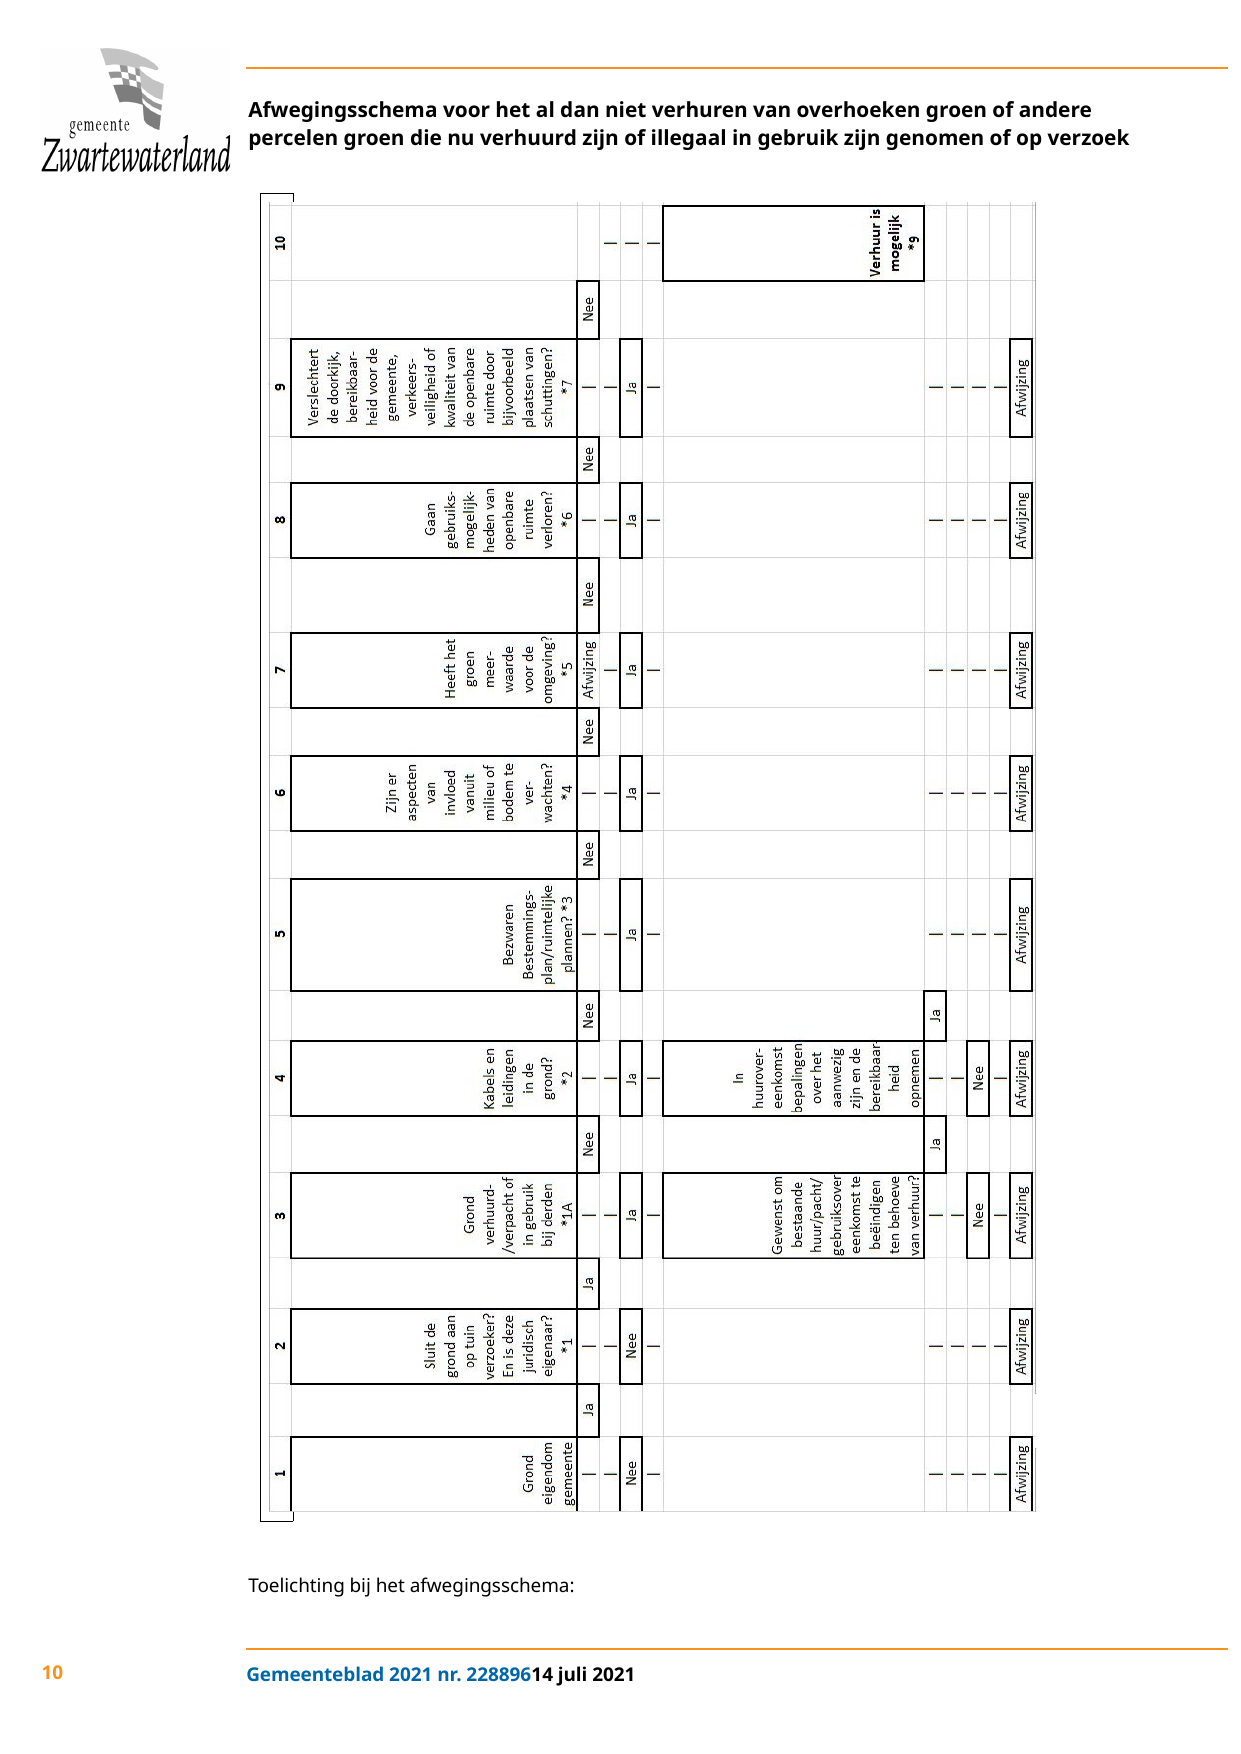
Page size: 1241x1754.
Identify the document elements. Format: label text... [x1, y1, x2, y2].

picture [41, 47, 231, 172]
text Afwegingsschema voor het al dan niet verhuren van overhoeken groen of andere percelen groen die nu verhuurd zijn of illegaal in gebruik zijn genomen of op verzoek [248, 95, 1152, 152]
text Toelichting bij het afwegingsschema: [248, 1572, 1152, 1598]
picture [268, 202, 1037, 1512]
